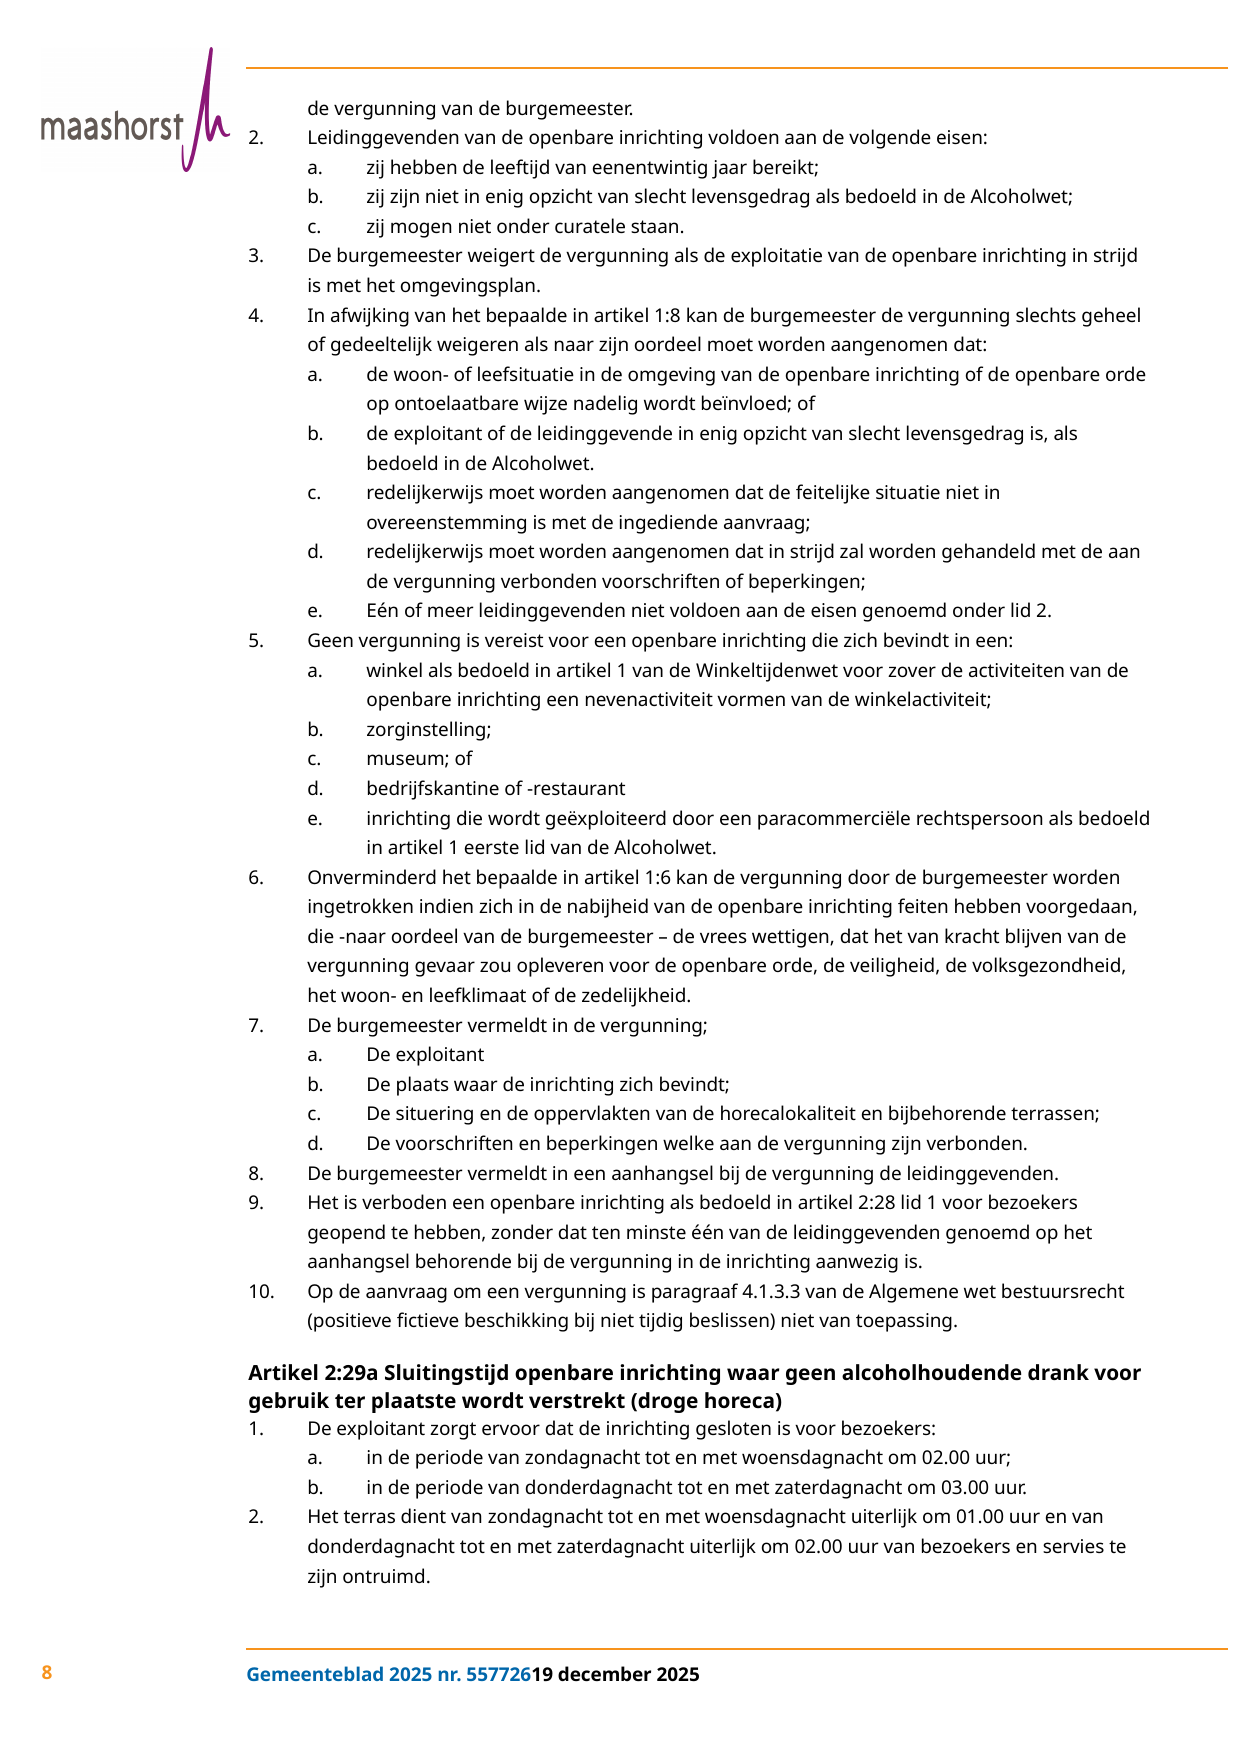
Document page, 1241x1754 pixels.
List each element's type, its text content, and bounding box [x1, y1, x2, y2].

list zij zijn niet in enig opzicht van slecht levensgedrag als bedoeld in de Alcoholwet; [307, 183, 1152, 209]
list Op de aanvraag om een vergunning is paragraaf 4.1.3.3 van de Algemene wet bestuursrecht (positieve fictieve beschikking bij niet tijdig beslissen) niet van toepassing. [248, 1278, 1152, 1333]
list zij mogen niet onder curatele staan. [307, 213, 1152, 239]
list museum; of [307, 746, 1152, 771]
list Het terras dient van zondagnacht tot en met woensdagnacht uiterlijk om 01.00 uur en van donderdagnacht tot en met zaterdagnacht uiterlijk om 02.00 uur van bezoekers en servies te zijn ontruimd. [248, 1504, 1152, 1589]
list Onverminderd het bepaalde in artikel 1:6 kan de vergunning door de burgemeester worden ingetrokken indien zich in de nabijheid van de openbare inrichting feiten hebben voorgedaan, die -naar oordeel van de burgemeester – de vrees wettigen, dat het van kracht blijven van de vergunning gevaar zou opleveren voor de openbare orde, de veiligheid, de volksgezondheid, het woon- en leefklimaat of de zedelijkheid. [248, 864, 1152, 1008]
list zij hebben de leeftijd van eenentwintig jaar bereikt; [307, 154, 1152, 180]
list De exploitant [307, 1041, 1152, 1067]
list De voorschriften en beperkingen welke aan de vergunning zijn verbonden. [307, 1130, 1152, 1156]
list in de periode van donderdagnacht tot en met zaterdagnacht om 03.00 uur. [307, 1474, 1152, 1500]
list de vergunning van de burgemeester. [248, 95, 1152, 121]
list redelijkerwijs moet worden aangenomen dat de feitelijke situatie niet in overeenstemming is met de ingediende aanvraag; [307, 479, 1152, 535]
list zorginstelling; [307, 716, 1152, 742]
list De burgemeester vermeldt in een aanhangsel bij de vergunning de leidinggevenden. [248, 1160, 1152, 1186]
list inrichting die wordt geëxploiteerd door een paracommerciële rechtspersoon als bedoeld in artikel 1 eerste lid van de Alcoholwet. [307, 805, 1152, 860]
list Geen vergunning is vereist voor een openbare inrichting die zich bevindt in een: [248, 627, 1152, 653]
list de woon- of leefsituatie in de omgeving van de openbare inrichting of de openbare orde op ontoelaatbare wijze nadelig wordt beïnvloed; of [307, 361, 1152, 416]
list De burgemeester weigert de vergunning als de exploitatie van de openbare inrichting in strijd is met het omgevingsplan. [248, 243, 1152, 298]
list Het is verboden een openbare inrichting als bedoeld in artikel 2:28 lid 1 voor bezoekers geopend te hebben, zonder dat ten minste één van de leidinggevenden genoemd op het aanhangsel behorende bij de vergunning in de inrichting aanwezig is. [248, 1189, 1152, 1274]
list Leidinggevenden van de openbare inrichting voldoen aan de volgende eisen: [248, 124, 1152, 150]
list De exploitant zorgt ervoor dat de inrichting gesloten is voor bezoekers: [248, 1415, 1152, 1441]
list winkel als bedoeld in artikel 1 van de Winkeltijdenwet voor zover de activiteiten van de openbare inrichting een nevenactiviteit vormen van de winkelactiviteit; [307, 657, 1152, 712]
list De situering en de oppervlakten van de horecalokaliteit en bijbehorende terrassen; [307, 1101, 1152, 1126]
list bedrijfskantine of -restaurant [307, 775, 1152, 801]
text Artikel 2:29a Sluitingstijd openbare inrichting waar geen alcoholhoudende drank voor gebruik ter plaatste wordt verstrekt (droge horeca) [248, 1358, 1152, 1415]
list In afwijking van het bepaalde in artikel 1:8 kan de burgemeester de vergunning slechts geheel of gedeeltelijk weigeren als naar zijn oordeel moet worden aangenomen dat: [248, 302, 1152, 357]
list redelijkerwijs moet worden aangenomen dat in strijd zal worden gehandeld met de aan de vergunning verbonden voorschriften of beperkingen; [307, 538, 1152, 594]
list in de periode van zondagnacht tot en met woensdagnacht om 02.00 uur; [307, 1444, 1152, 1470]
list de exploitant of de leidinggevende in enig opzicht van slecht levensgedrag is, als bedoeld in de Alcoholwet. [307, 420, 1152, 476]
list De plaats waar de inrichting zich bevindt; [307, 1071, 1152, 1097]
picture [41, 47, 231, 172]
list Eén of meer leidinggevenden niet voldoen aan de eisen genoemd onder lid 2. [307, 598, 1152, 623]
list De burgemeester vermeldt in de vergunning; [248, 1012, 1152, 1038]
